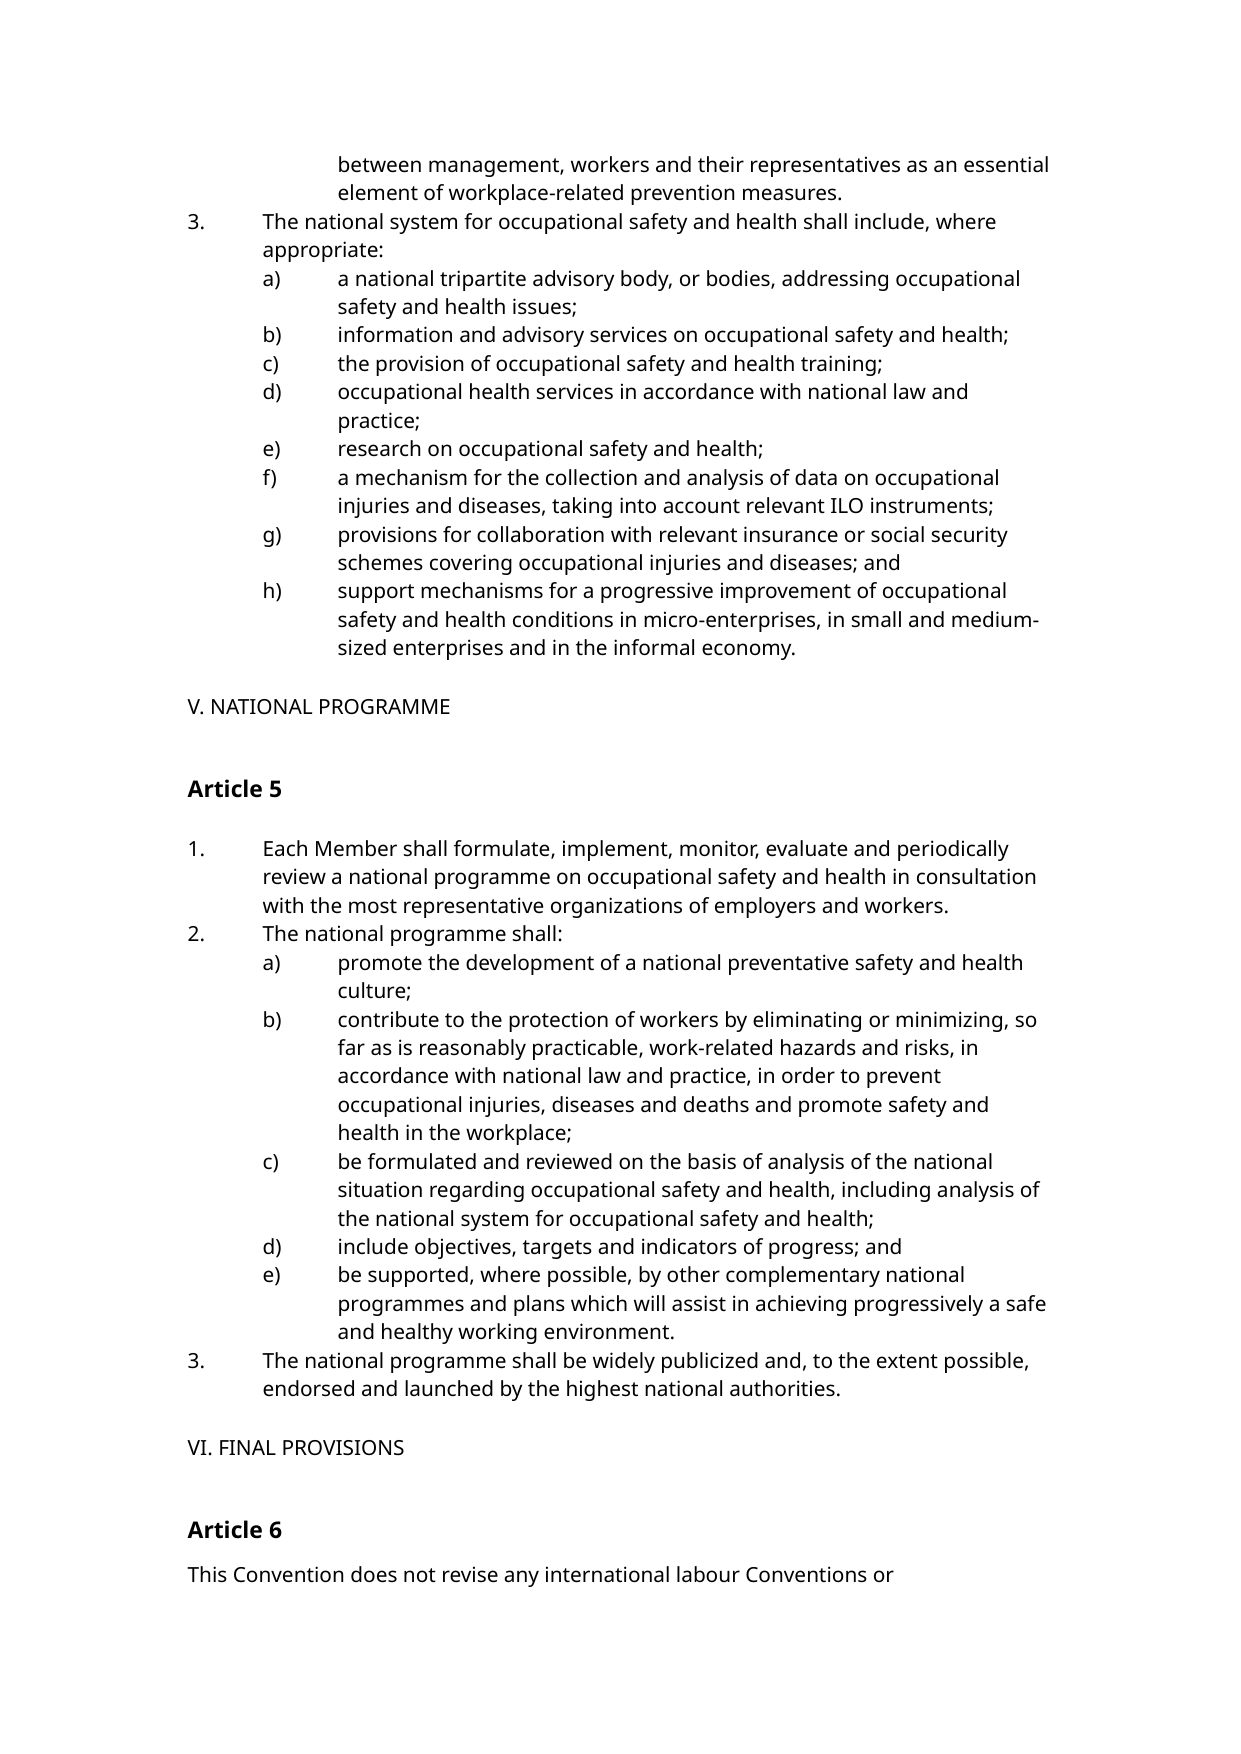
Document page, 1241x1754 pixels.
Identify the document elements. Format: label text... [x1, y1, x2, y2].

list the provision of occupational safety and health training; [262, 349, 1053, 377]
list research on occupational safety and health; [262, 434, 1053, 463]
list promote the development of a national preventative safety and health culture; [262, 948, 1053, 1005]
list be supported, where possible, by other complementary national programmes and plans which will assist in achieving progressively a safe and healthy working environment. [262, 1261, 1053, 1346]
list Each Member shall formulate, implement, monitor, evaluate and periodically review a national programme on occupational safety and health in consultation with the most representative organizations of employers and workers. [187, 834, 1053, 919]
subtitle Article 5 [187, 773, 1053, 804]
list The national system for occupational safety and health shall include, where appropriate: [187, 207, 1053, 264]
list The national programme shall be widely publicized and, to the extent possible, endorsed and launched by the highest national authorities. [187, 1346, 1053, 1403]
list include objectives, targets and indicators of progress; and [262, 1232, 1053, 1261]
list between management, workers and their representatives as an essential element of workplace-related prevention measures. [262, 150, 1053, 207]
list The national programme shall: [187, 919, 1053, 948]
list provisions for collaboration with relevant insurance or social security schemes covering occupational injuries and diseases; and [262, 520, 1053, 577]
subtitle V. NATIONAL PROGRAMME [187, 692, 1053, 720]
list information and advisory services on occupational safety and health; [262, 321, 1053, 349]
list a mechanism for the collection and analysis of data on occupational injuries and diseases, taking into account relevant ILO instruments; [262, 463, 1053, 520]
list occupational health services in accordance with national law and practice; [262, 377, 1053, 434]
text This Convention does not revise any international labour Conventions or [187, 1560, 1053, 1588]
list be formulated and reviewed on the basis of analysis of the national situation regarding occupational safety and health, including analysis of the national system for occupational safety and health; [262, 1147, 1053, 1232]
list support mechanisms for a progressive improvement of occupational safety and health conditions in micro-enterprises, in small and medium-sized enterprises and in the informal economy. [262, 577, 1053, 662]
list a national tripartite advisory body, or bodies, addressing occupational safety and health issues; [262, 264, 1053, 321]
subtitle VI. FINAL PROVISIONS [187, 1433, 1053, 1461]
list contribute to the protection of workers by eliminating or minimizing, so far as is reasonably practicable, work-related hazards and risks, in accordance with national law and practice, in order to prevent occupational injuries, diseases and deaths and promote safety and health in the workplace; [262, 1005, 1053, 1147]
subtitle Article 6 [187, 1514, 1053, 1545]
